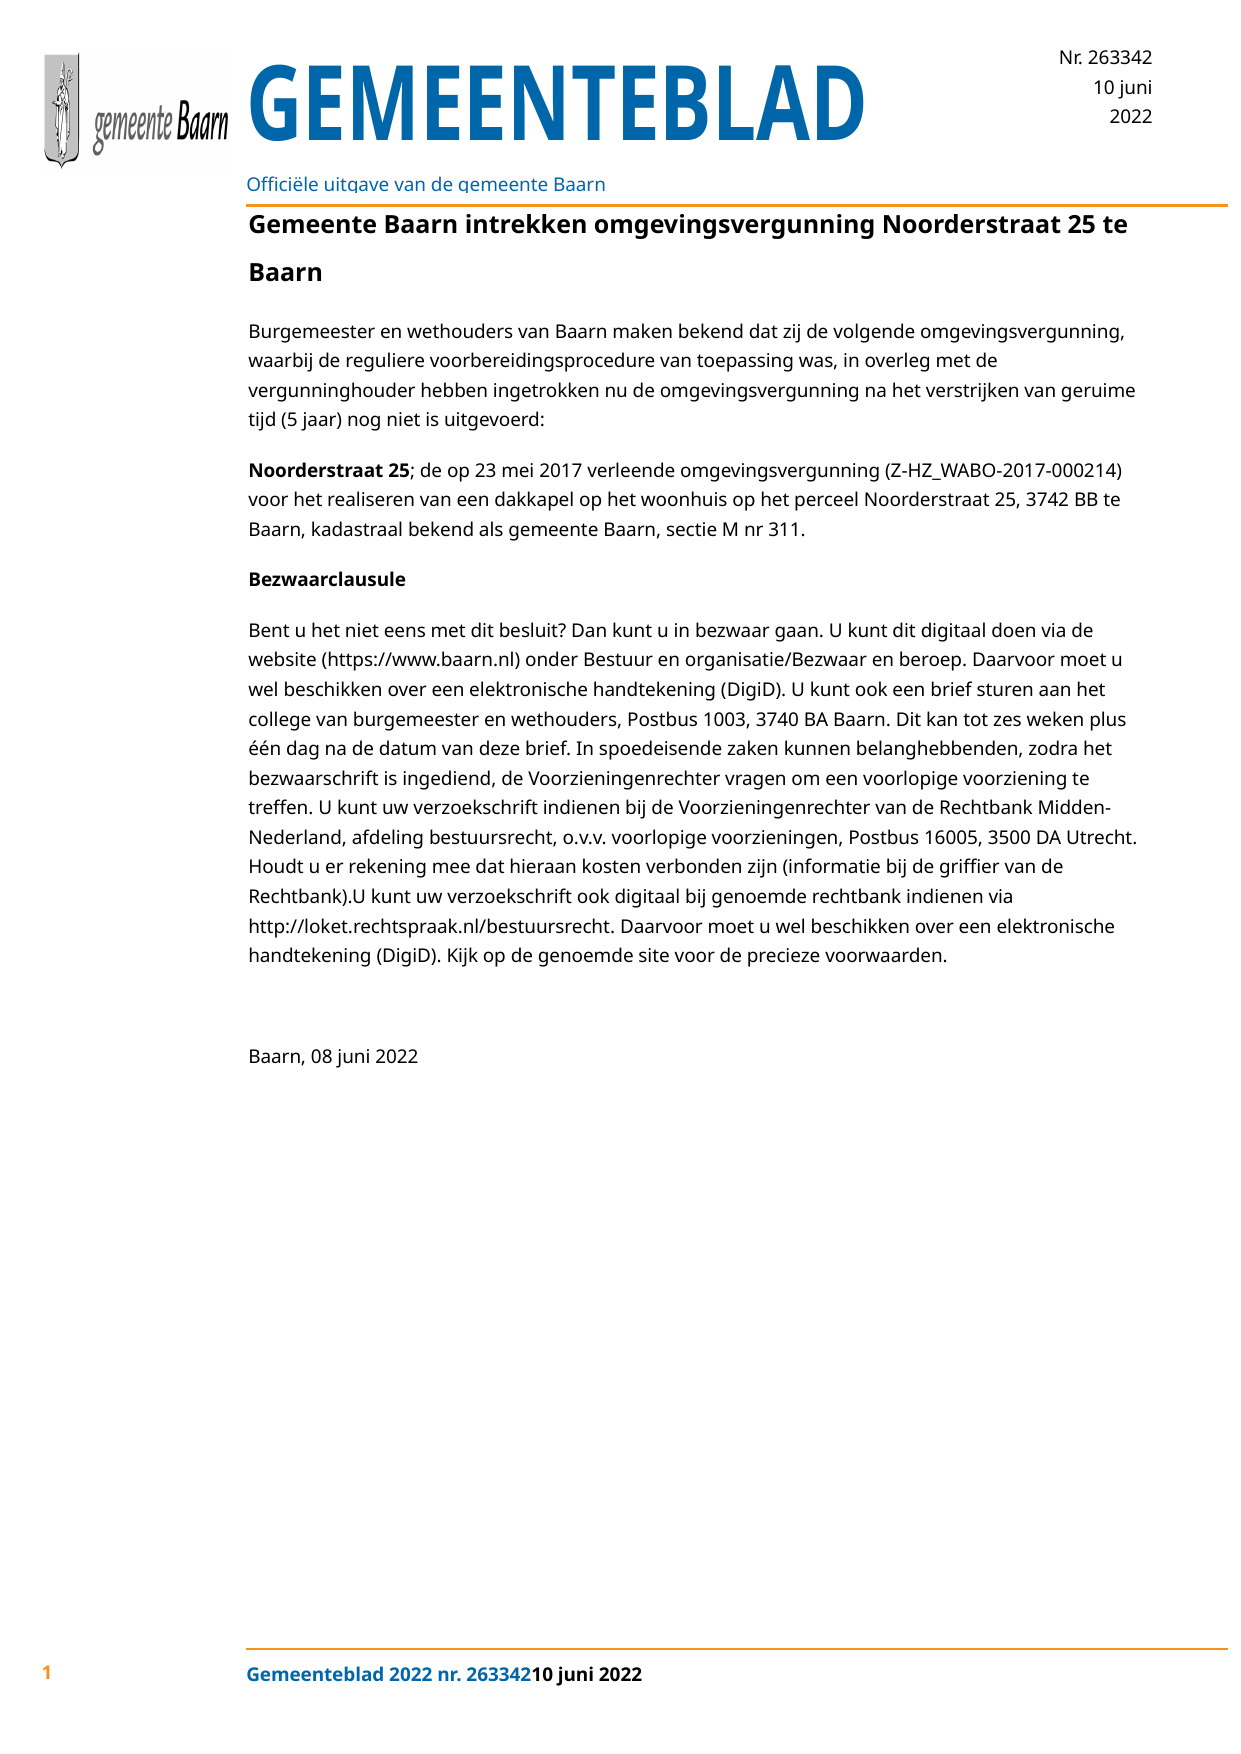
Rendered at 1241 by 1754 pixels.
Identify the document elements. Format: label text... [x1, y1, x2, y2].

text Bent u het niet eens met dit besluit? Dan kunt u in bezwaar gaan. U kunt dit digitaal doen via de website (https://www.baarn.nl) onder Bestuur en organisatie/Bezwaar en beroep. Daarvoor moet u wel beschikken over een elektronische handtekening (DigiD). U kunt ook een brief sturen aan het college van burgemeester en wethouders, Postbus 1003, 3740 BA Baarn. Dit kan tot zes weken plus één dag na de datum van deze brief. In spoedeisende zaken kunnen belanghebbenden, zodra het bezwaarschrift is ingediend, de Voorzieningenrechter vragen om een voorlopige voorziening te treffen. U kunt uw verzoekschrift indienen bij de Voorzieningenrechter van de Rechtbank Midden-Nederland, afdeling bestuursrecht, o.v.v. voorlopige voorzieningen, Postbus 16005, 3500 DA Utrecht. Houdt u er rekening mee dat hieraan kosten verbonden zijn (informatie bij de griffier van de Rechtbank).U kunt uw verzoekschrift ook digitaal bij genoemde rechtbank indienen via http://loket.rechtspraak.nl/bestuursrecht. Daarvoor moet u wel beschikken over een elektronische handtekening (DigiD). Kijk op de genoemde site voor de precieze voorwaarden. [248, 617, 1152, 968]
picture [41, 47, 231, 172]
text Noorderstraat 25; de op 23 mei 2017 verleende omgevingsvergunning (Z-HZ_WABO-2017-000214) voor het realiseren van een dakkapel op het woonhuis op het perceel Noorderstraat 25, 3742 BB te Baarn, kadastraal bekend als gemeente Baarn, sectie M nr 311. [248, 457, 1152, 542]
text Baarn, 08 juni 2022 [248, 1043, 1152, 1069]
text Bezwaarclausule [248, 567, 1152, 592]
text Gemeente Baarn intrekken omgevingsvergunning Noorderstraat 25 te Baarn [248, 207, 1152, 288]
text Burgemeester en wethouders van Baarn maken bekend dat zij de volgende omgevingsvergunning, waarbij de reguliere voorbereidingsprocedure van toepassing was, in overleg met de vergunninghouder hebben ingetrokken nu de omgevingsvergunning na het verstrijken van geruime tijd (5 jaar) nog niet is uitgevoerd: [248, 318, 1152, 432]
